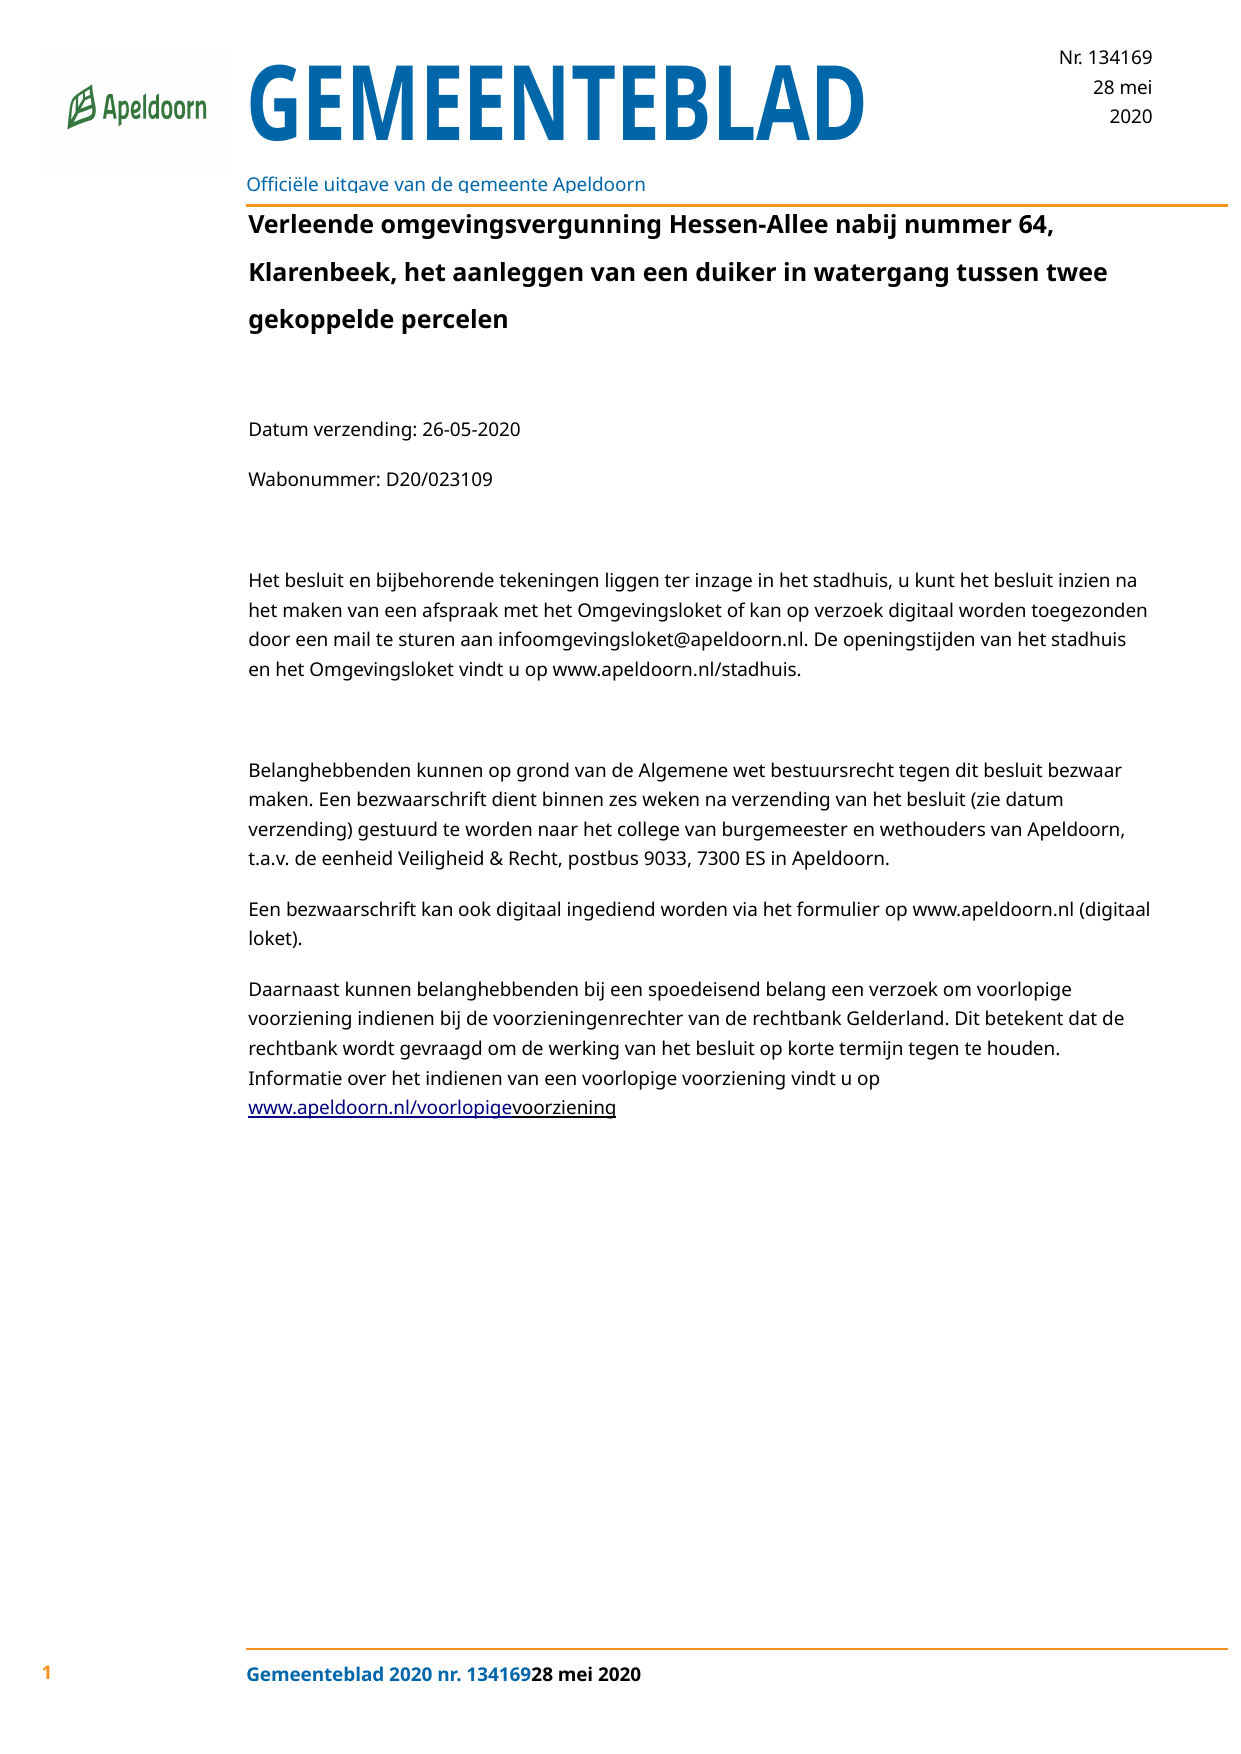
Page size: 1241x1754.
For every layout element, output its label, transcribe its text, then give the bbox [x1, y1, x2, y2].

text Verleende omgevingsvergunning Hessen-Allee nabij nummer 64, Klarenbeek, het aanleggen van een duiker in watergang tussen twee gekoppelde percelen [248, 207, 1152, 336]
text Wabonummer: D20/023109 [248, 466, 1152, 492]
text Datum verzending: 26-05-2020 [248, 416, 1152, 442]
picture [41, 47, 231, 172]
text Het besluit en bijbehorende tekeningen liggen ter inzage in het stadhuis, u kunt het besluit inzien na het maken van een afspraak met het Omgevingsloket of kan op verzoek digitaal worden toegezonden door een mail te sturen aan infoomgevingsloket@apeldoorn.nl. De openingstijden van het stadhuis en het Omgevingsloket vindt u op www.apeldoorn.nl/stadhuis. [248, 567, 1152, 682]
text Daarnaast kunnen belanghebbenden bij een spoedeisend belang een verzoek om voorlopige voorziening indienen bij de voorzieningenrechter van de rechtbank Gelderland. Dit betekent dat de rechtbank wordt gevraagd om de werking van het besluit op korte termijn tegen te houden. Informatie over het indienen van een voorlopige voorziening vindt u op www.apeldoorn.nl/voorlopigevoorziening [248, 976, 1152, 1120]
text Een bezwaarschrift kan ook digitaal ingediend worden via het formulier op www.apeldoorn.nl (digitaal loket). [248, 896, 1152, 951]
text Belanghebbenden kunnen op grond van de Algemene wet bestuursrecht tegen dit besluit bezwaar maken. Een bezwaarschrift dient binnen zes weken na verzending van het besluit (zie datum verzending) gestuurd te worden naar het college van burgemeester en wethouders van Apeldoorn, t.a.v. de eenheid Veiligheid & Recht, postbus 9033, 7300 ES in Apeldoorn. [248, 757, 1152, 871]
